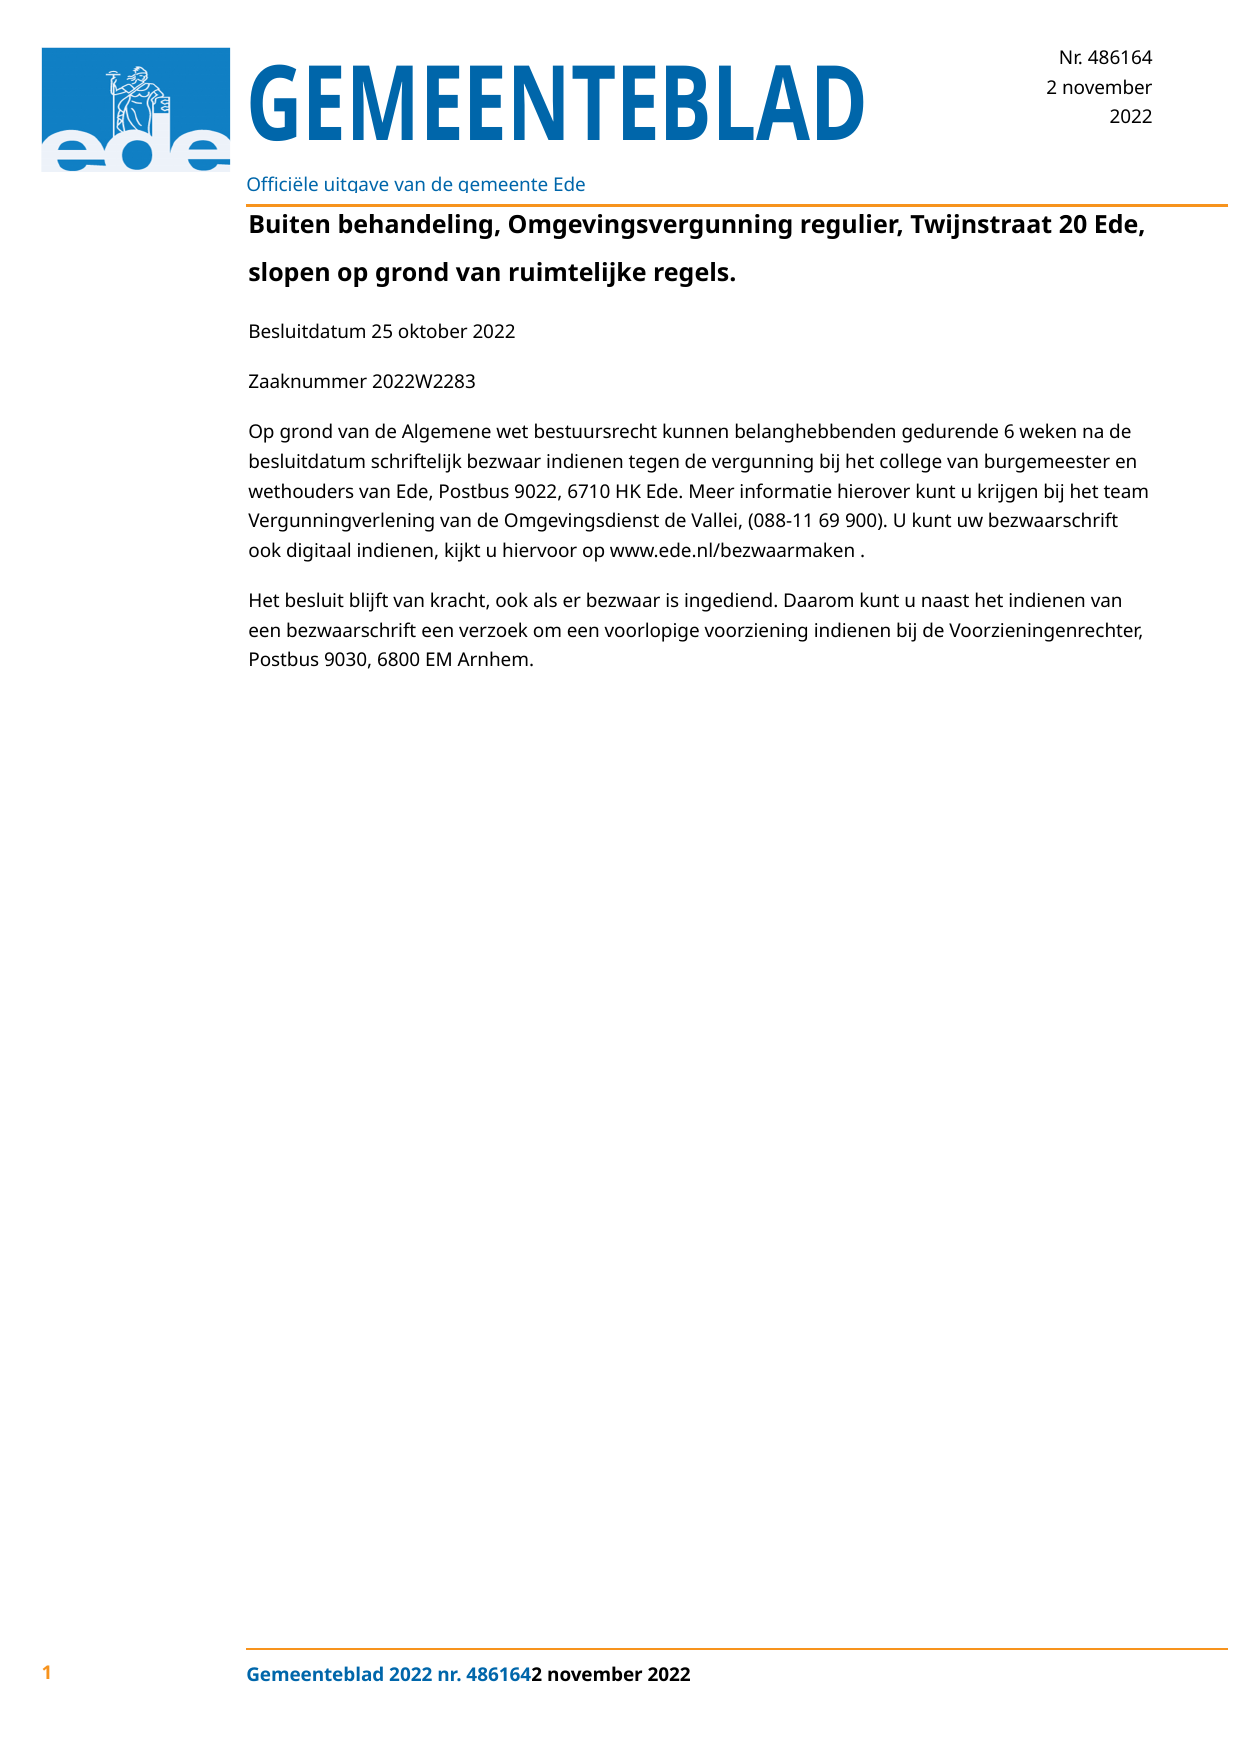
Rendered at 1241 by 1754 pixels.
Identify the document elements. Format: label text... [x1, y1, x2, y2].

text Op grond van de Algemene wet bestuursrecht kunnen belanghebbenden gedurende 6 weken na de besluitdatum schriftelijk bezwaar indienen tegen de vergunning bij het college van burgemeester en wethouders van Ede, Postbus 9022, 6710 HK Ede. Meer informatie hierover kunt u krijgen bij het team Vergunningverlening van de Omgevingsdienst de Vallei, (088-11 69 900). U kunt uw bezwaarschrift ook digitaal indienen, kijkt u hiervoor op www.ede.nl/bezwaarmaken . [248, 419, 1152, 563]
picture [41, 47, 231, 172]
text Het besluit blijft van kracht, ook als er bezwaar is ingediend. Daarom kunt u naast het indienen van een bezwaarschrift een verzoek om een voorlopige voorziening indienen bij de Voorzieningenrechter, Postbus 9030, 6800 EM Arnhem. [248, 587, 1152, 672]
text Zaaknummer 2022W2283 [248, 368, 1152, 394]
text Besluitdatum 25 oktober 2022 [248, 318, 1152, 344]
text Buiten behandeling, Omgevingsvergunning regulier, Twijnstraat 20 Ede, slopen op grond van ruimtelijke regels. [248, 207, 1152, 288]
